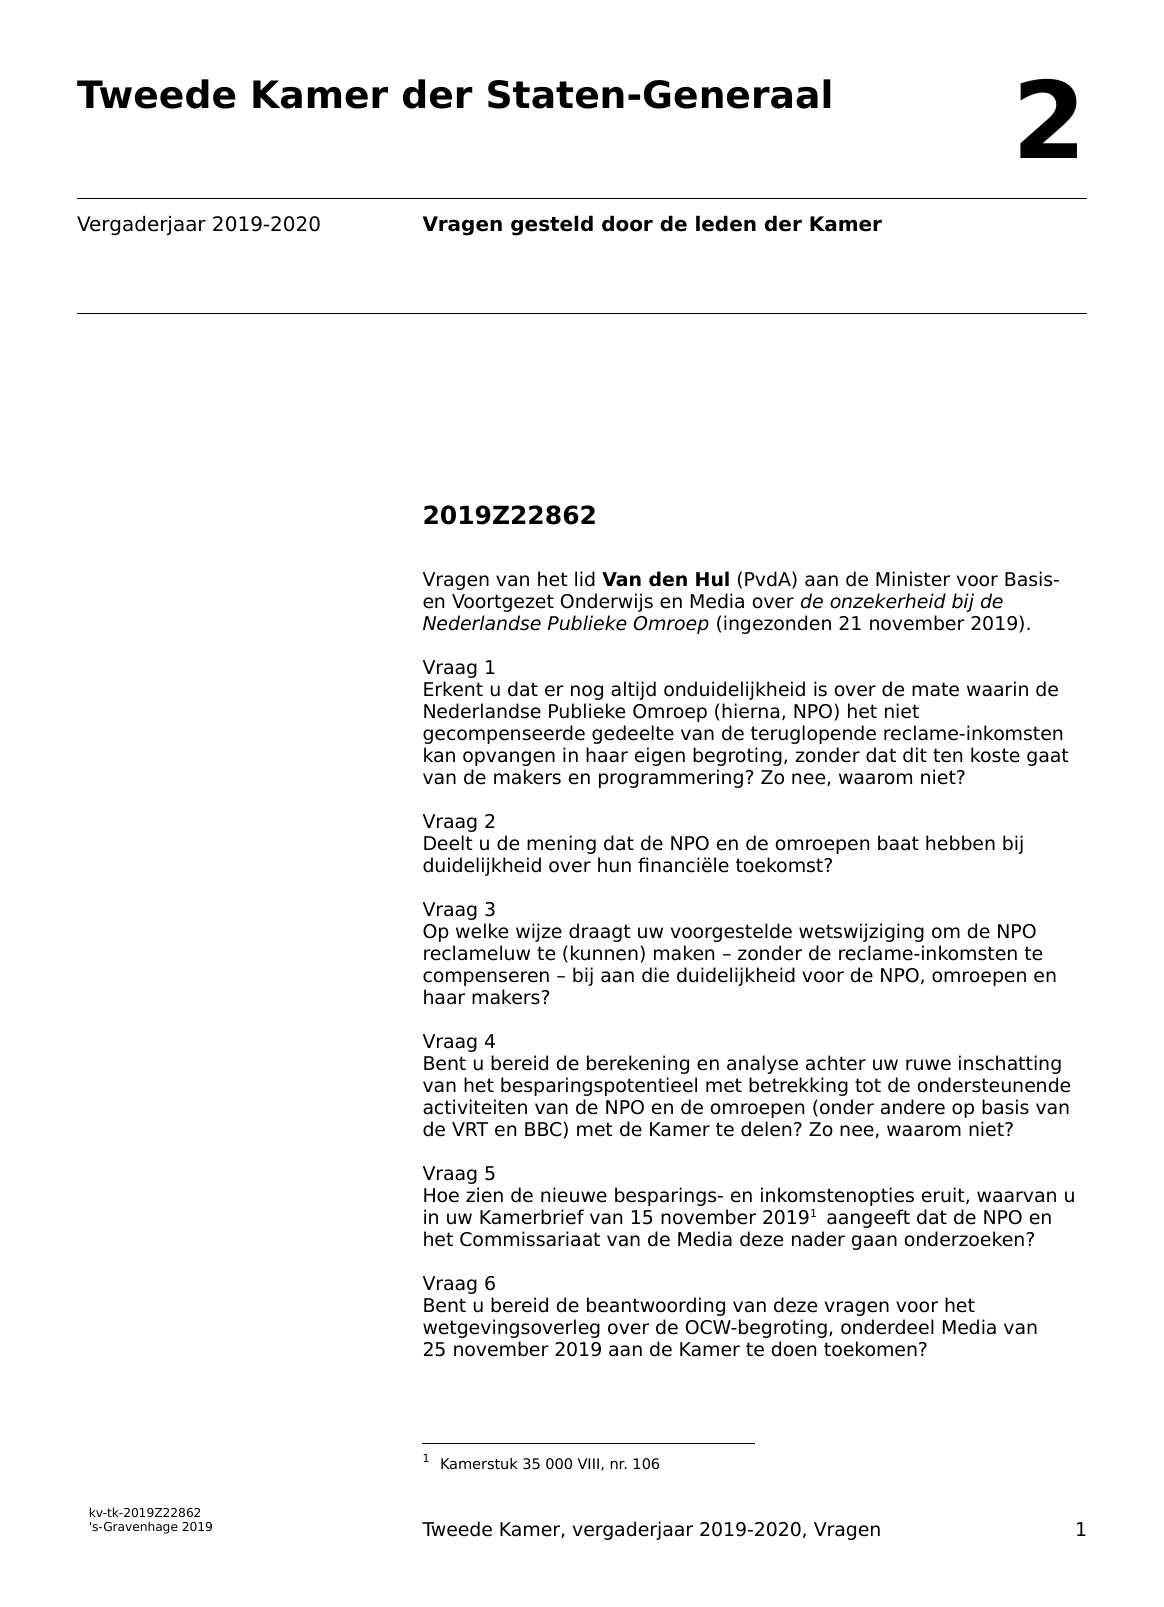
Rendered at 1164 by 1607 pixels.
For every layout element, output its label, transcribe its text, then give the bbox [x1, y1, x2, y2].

table_header 2 [886, 59, 1087, 198]
text Vraag 3 [422, 899, 1087, 921]
text kv-tk-2019Z22862 [88, 1506, 323, 1520]
table_cell Vergaderjaar 2019-2020 [77, 199, 422, 313]
text Deelt u de mening dat de NPO en de omroepen baat hebben bij duidelijkheid over hun financiële toekomst? [422, 833, 1087, 877]
table_cell Vragen gesteld door de leden der Kamer [422, 199, 1087, 313]
text 's-Gravenhage 2019 [88, 1520, 323, 1534]
text Vraag 2 [422, 811, 1087, 833]
text 2019Z22862 [422, 501, 1087, 531]
text Op welke wijze draagt uw voorgestelde wetswijziging om de NPO reclameluw te (kunnen) maken – zonder de reclame-inkomsten te compenseren – bij aan die duidelijkheid voor de NPO, omroepen en haar makers? [422, 921, 1087, 1009]
text Kamerstuk 35 000 VIII, nr. 106 [422, 1452, 1087, 1474]
text Erkent u dat er nog altijd onduidelijkheid is over de mate waarin de Nederlandse Publieke Omroep (hierna, NPO) het niet gecompenseerde gedeelte van de teruglopende reclame-inkomsten kan opvangen in haar eigen begroting, zonder dat dit ten koste gaat van de makers en programmering? Zo nee, waarom niet? [422, 679, 1087, 789]
text Bent u bereid de berekening en analyse achter uw ruwe inschatting van het besparingspotentieel met betrekking tot de ondersteunende activiteiten van de NPO en de omroepen (onder andere op basis van de VRT en BBC) met de Kamer te delen? Zo nee, waarom niet? [422, 1053, 1087, 1141]
text Bent u bereid de beantwoording van deze vragen voor het wetgevingsoverleg over de OCW-begroting, onderdeel Media van 25 november 2019 aan de Kamer te doen toekomen? [422, 1295, 1087, 1361]
text Vraag 4 [422, 1031, 1087, 1053]
text Vraag 6 [422, 1273, 1087, 1295]
table_header Tweede Kamer der Staten-Generaal [77, 59, 886, 198]
text Vraag 1 [422, 657, 1087, 679]
text Vragen van het lid Van den Hul (PvdA) aan de Minister voor Basis- en Voortgezet Onderwijs en Media over de onzekerheid bij de Nederlandse Publieke Omroep (ingezonden 21 november 2019). [422, 569, 1087, 635]
text Hoe zien de nieuwe besparings- en inkomstenopties eruit, waarvan u in uw Kamerbrief van 15 november 2019 aangeeft dat de NPO en het Commissariaat van de Media deze nader gaan onderzoeken? [422, 1185, 1087, 1251]
text Vraag 5 [422, 1163, 1087, 1185]
